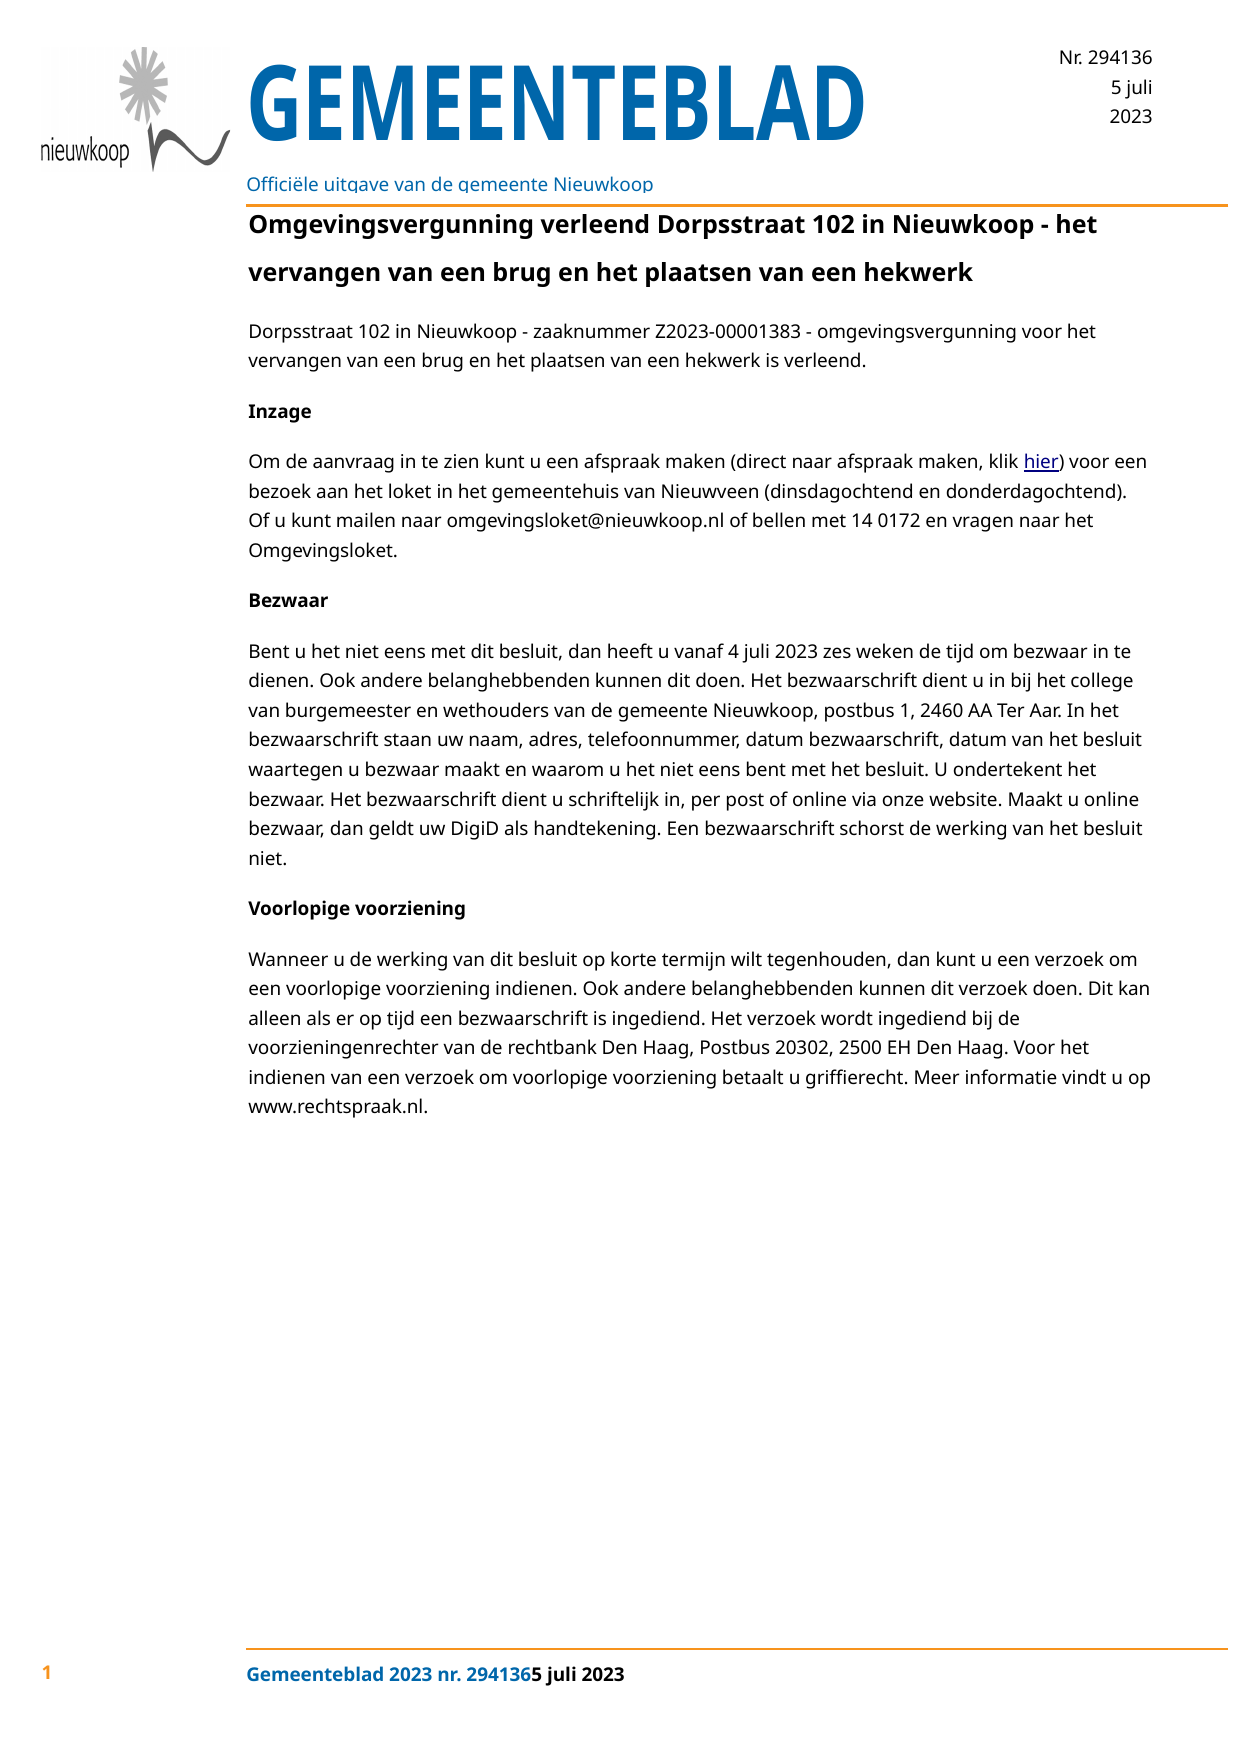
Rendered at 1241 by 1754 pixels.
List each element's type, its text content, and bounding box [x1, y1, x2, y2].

picture [41, 47, 231, 172]
text Wanneer u de werking van dit besluit op korte termijn wilt tegenhouden, dan kunt u een verzoek om een voorlopige voorziening indienen. Ook andere belanghebbenden kunnen dit verzoek doen. Dit kan alleen als er op tijd een bezwaarschrift is ingediend. Het verzoek wordt ingediend bij de voorzieningenrechter van de rechtbank Den Haag, Postbus 20302, 2500 EH Den Haag. Voor het indienen van een verzoek om voorlopige voorziening betaalt u griffierecht. Meer informatie vindt u op www.rechtspraak.nl. [248, 946, 1152, 1119]
text Bezwaar [248, 587, 1152, 613]
text Dorpsstraat 102 in Nieuwkoop - zaaknummer Z2023-00001383 - omgevingsvergunning voor het vervangen van een brug en het plaatsen van een hekwerk is verleend. [248, 318, 1152, 373]
text Bent u het niet eens met dit besluit, dan heeft u vanaf 4 juli 2023 zes weken de tijd om bezwaar in te dienen. Ook andere belanghebbenden kunnen dit doen. Het bezwaarschrift dient u in bij het college van burgemeester en wethouders van de gemeente Nieuwkoop, postbus 1, 2460 AA Ter Aar. In het bezwaarschrift staan uw naam, adres, telefoonnummer, datum bezwaarschrift, datum van het besluit waartegen u bezwaar maakt en waarom u het niet eens bent met het besluit. U ondertekent het bezwaar. Het bezwaarschrift dient u schriftelijk in, per post of online via onze website. Maakt u online bezwaar, dan geldt uw DigiD als handtekening. Een bezwaarschrift schorst de werking van het besluit niet. [248, 638, 1152, 871]
text Voorlopige voorziening [248, 895, 1152, 921]
text Inzage [248, 398, 1152, 424]
text Om de aanvraag in te zien kunt u een afspraak maken (direct naar afspraak maken, klik hier) voor een bezoek aan het loket in het gemeentehuis van Nieuwveen (dinsdagochtend en donderdagochtend). Of u kunt mailen naar omgevingsloket@nieuwkoop.nl of bellen met 14 0172 en vragen naar het Omgevingsloket. [248, 448, 1152, 563]
text Omgevingsvergunning verleend Dorpsstraat 102 in Nieuwkoop - het vervangen van een brug en het plaatsen van een hekwerk [248, 207, 1152, 288]
